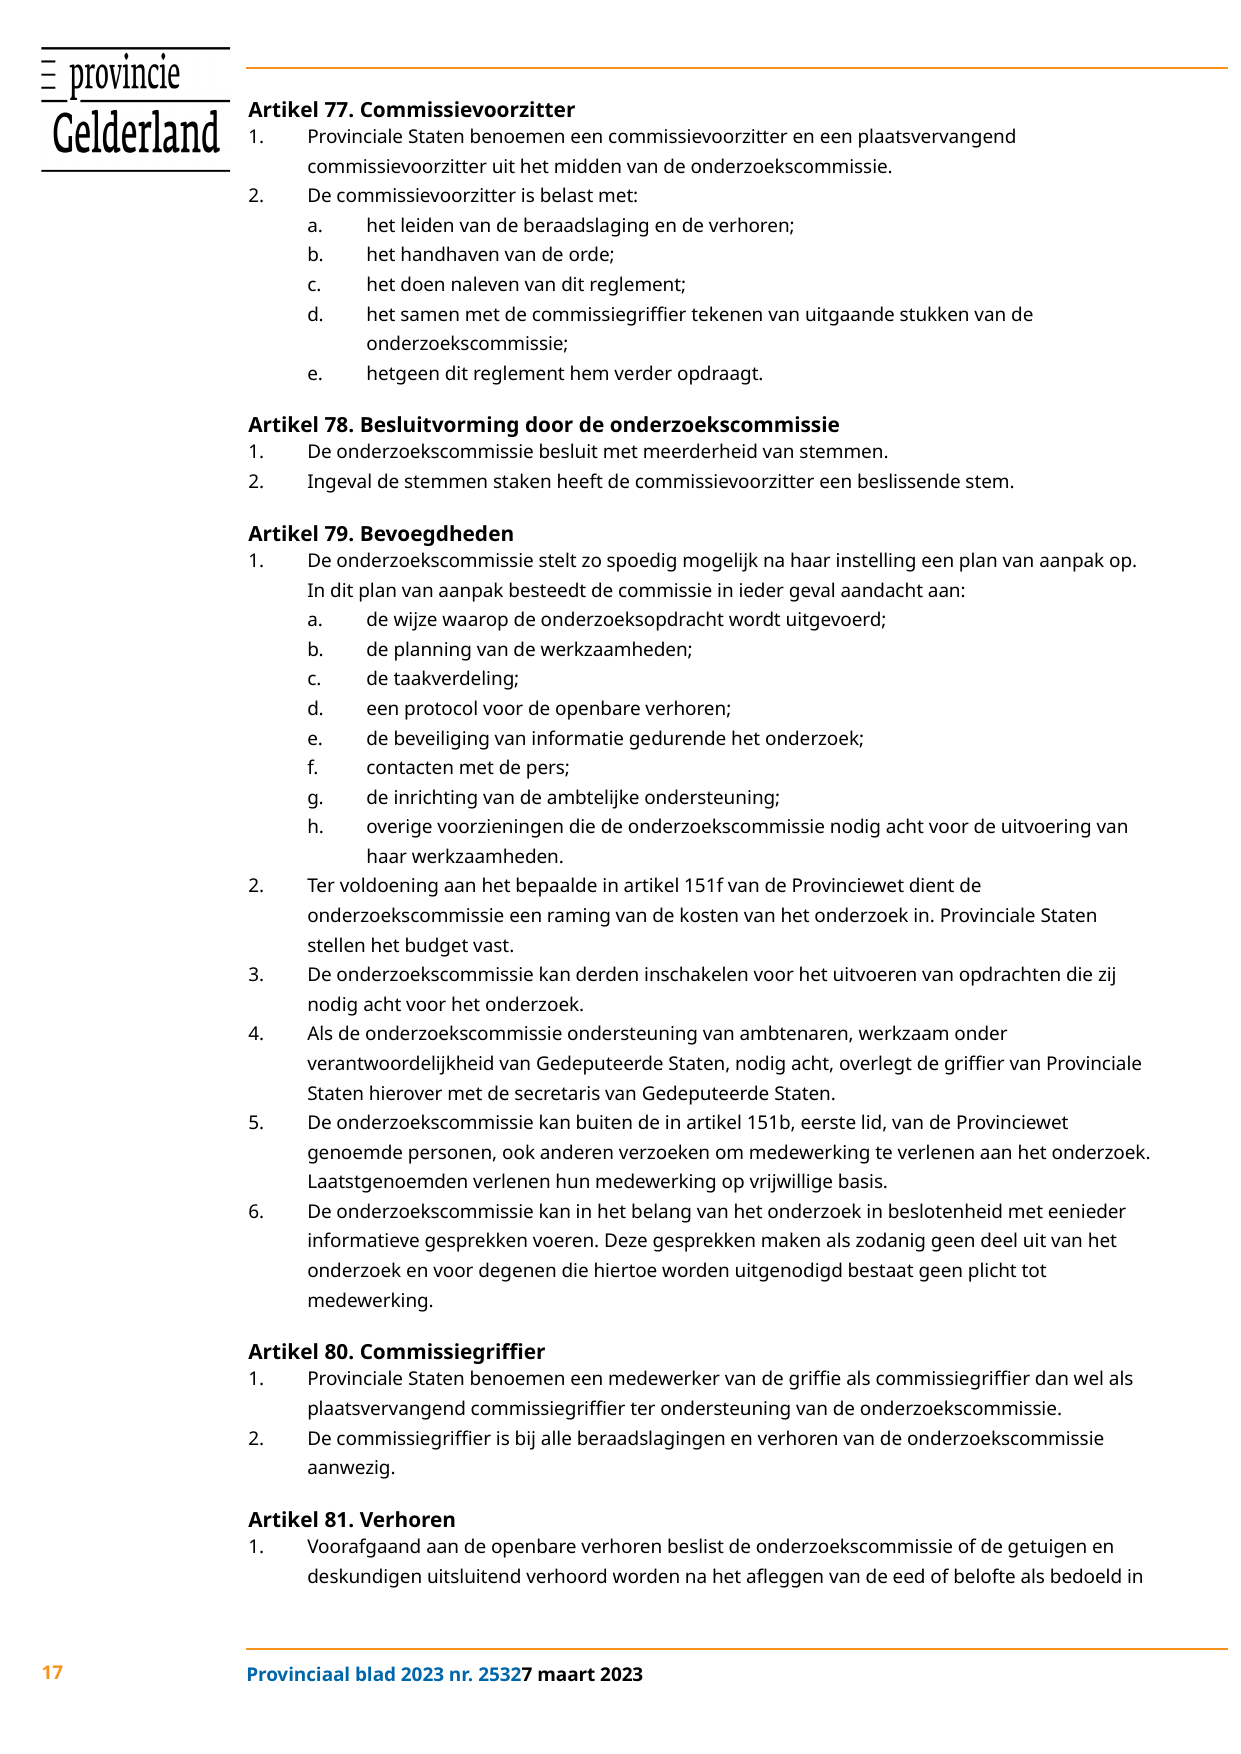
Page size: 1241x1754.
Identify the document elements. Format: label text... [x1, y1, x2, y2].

list hetgeen dit reglement hem verder opdraagt. [307, 360, 1152, 386]
text Artikel 81. Verhoren [248, 1505, 1152, 1533]
list het handhaven van de orde; [307, 242, 1152, 267]
text Artikel 79. Bevoegdheden [248, 519, 1152, 547]
list De onderzoekscommissie besluit met meerderheid van stemmen. [248, 439, 1152, 464]
list overige voorzieningen die de onderzoekscommissie nodig acht voor de uitvoering van haar werkzaamheden. [307, 813, 1152, 869]
text Artikel 80. Commissiegriffier [248, 1337, 1152, 1366]
list de inrichting van de ambtelijke ondersteuning; [307, 784, 1152, 809]
list de wijze waarop de onderzoeksopdracht wordt uitgevoerd; [307, 606, 1152, 632]
list Als de onderzoekscommissie ondersteuning van ambtenaren, werkzaam onder verantwoordelijkheid van Gedeputeerde Staten, nodig acht, overlegt de griffier van Provinciale Staten hierover met de secretaris van Gedeputeerde Staten. [248, 1021, 1152, 1105]
list contacten met de pers; [307, 754, 1152, 780]
list de planning van de werkzaamheden; [307, 636, 1152, 662]
picture [41, 47, 231, 172]
list De onderzoekscommissie kan in het belang van het onderzoek in beslotenheid met eenieder informatieve gesprekken voeren. Deze gesprekken maken als zodanig geen deel uit van het onderzoek en voor degenen die hiertoe worden uitgenodigd bestaat geen plicht tot medewerking. [248, 1198, 1152, 1312]
list Provinciale Staten benoemen een commissievoorzitter en een plaatsvervangend commissievoorzitter uit het midden van de onderzoekscommissie. [248, 123, 1152, 178]
list De commissievoorzitter is belast met: [248, 182, 1152, 208]
list het samen met de commissiegriffier tekenen van uitgaande stukken van de onderzoekscommissie; [307, 301, 1152, 356]
text Artikel 78. Besluitvorming door de onderzoekscommissie [248, 410, 1152, 439]
list het leiden van de beraadslaging en de verhoren; [307, 212, 1152, 238]
list de taakverdeling; [307, 666, 1152, 691]
list het doen naleven van dit reglement; [307, 271, 1152, 297]
list De commissiegriffier is bij alle beraadslagingen en verhoren van de onderzoekscommissie aanwezig. [248, 1425, 1152, 1480]
list Provinciale Staten benoemen een medewerker van de griffie als commissiegriffier dan wel als plaatsvervangend commissiegriffier ter ondersteuning van de onderzoekscommissie. [248, 1366, 1152, 1421]
list de beveiliging van informatie gedurende het onderzoek; [307, 725, 1152, 750]
list De onderzoekscommissie kan buiten de in artikel 151b, eerste lid, van de Provinciewet genoemde personen, ook anderen verzoeken om medewerking te verlenen aan het onderzoek. Laatstgenoemden verlenen hun medewerking op vrijwillige basis. [248, 1109, 1152, 1194]
list Ingeval de stemmen staken heeft de commissievoorzitter een beslissende stem. [248, 468, 1152, 494]
list De onderzoekscommissie kan derden inschakelen voor het uitvoeren van opdrachten die zij nodig acht voor het onderzoek. [248, 961, 1152, 1017]
text Artikel 77. Commissievoorzitter [248, 95, 1152, 123]
list Voorafgaand aan de openbare verhoren beslist de onderzoekscommissie of de getuigen en deskundigen uitsluitend verhoord worden na het afleggen van de eed of belofte als bedoeld in [248, 1533, 1152, 1588]
list Ter voldoening aan het bepaalde in artikel 151f van de Provinciewet dient de onderzoekscommissie een raming van de kosten van het onderzoek in. Provinciale Staten stellen het budget vast. [248, 873, 1152, 957]
list De onderzoekscommissie stelt zo spoedig mogelijk na haar instelling een plan van aanpak op. In dit plan van aanpak besteedt de commissie in ieder geval aandacht aan: [248, 547, 1152, 602]
list een protocol voor de openbare verhoren; [307, 695, 1152, 721]
